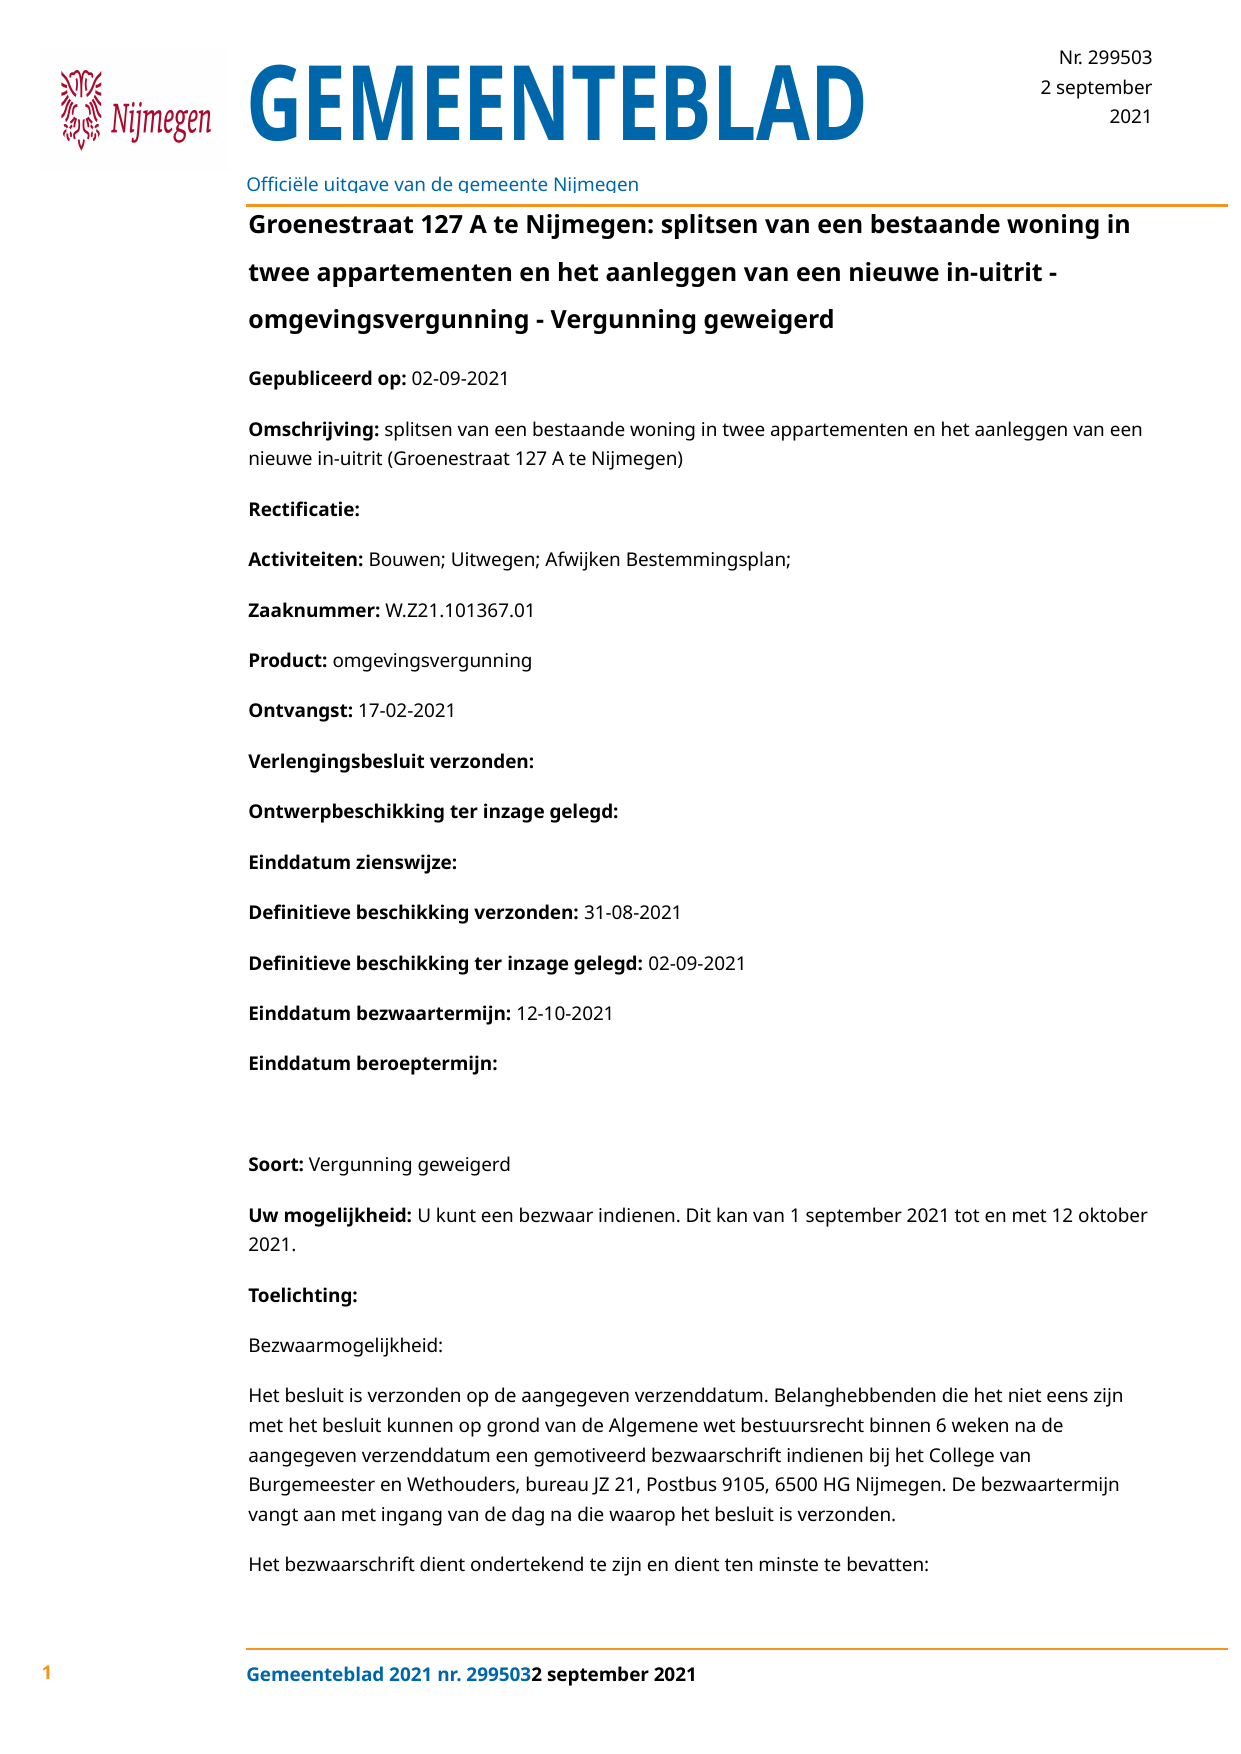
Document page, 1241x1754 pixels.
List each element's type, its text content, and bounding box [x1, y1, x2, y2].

text Definitieve beschikking verzonden: 31-08-2021 [248, 899, 1152, 925]
text Definitieve beschikking ter inzage gelegd: 02-09-2021 [248, 950, 1152, 975]
text Het bezwaarschrift dient ondertekend te zijn en dient ten minste te bevatten: [248, 1551, 1152, 1577]
text Soort: Vergunning geweigerd [248, 1151, 1152, 1177]
text Omschrijving: splitsen van een bestaande woning in twee appartementen en het aanleggen van een nieuwe in-uitrit (Groenestraat 127 A te Nijmegen) [248, 416, 1152, 471]
text Gepubliceerd op: 02-09-2021 [248, 366, 1152, 391]
picture [41, 47, 231, 172]
text Einddatum bezwaartermijn: 12-10-2021 [248, 1000, 1152, 1026]
text Verlengingsbesluit verzonden: [248, 748, 1152, 774]
text Groenestraat 127 A te Nijmegen: splitsen van een bestaande woning in twee appartementen en het aanleggen van een nieuwe in-uitrit - omgevingsvergunning - Vergunning geweigerd [248, 207, 1152, 336]
text Toelichting: [248, 1282, 1152, 1307]
text Product: omgevingsvergunning [248, 647, 1152, 673]
text Einddatum zienswijze: [248, 849, 1152, 874]
text Het besluit is verzonden op de aangegeven verzenddatum. Belanghebbenden die het niet eens zijn met het besluit kunnen op grond van de Algemene wet bestuursrecht binnen 6 weken na de aangegeven verzenddatum een gemotiveerd bezwaarschrift indienen bij het College van Burgemeester en Wethouders, bureau JZ 21, Postbus 9105, 6500 HG Nijmegen. De bezwaartermijn vangt aan met ingang van de dag na die waarop het besluit is verzonden. [248, 1383, 1152, 1527]
text Zaaknummer: W.Z21.101367.01 [248, 597, 1152, 622]
text Ontvangst: 17-02-2021 [248, 698, 1152, 723]
text Bezwaarmogelijkheid: [248, 1332, 1152, 1358]
text Rectificatie: [248, 496, 1152, 522]
text Activiteiten: Bouwen; Uitwegen; Afwijken Bestemmingsplan; [248, 546, 1152, 572]
text Einddatum beroeptermijn: [248, 1051, 1152, 1076]
text Uw mogelijkheid: U kunt een bezwaar indienen. Dit kan van 1 september 2021 tot en met 12 oktober 2021. [248, 1202, 1152, 1257]
text Ontwerpbeschikking ter inzage gelegd: [248, 798, 1152, 824]
